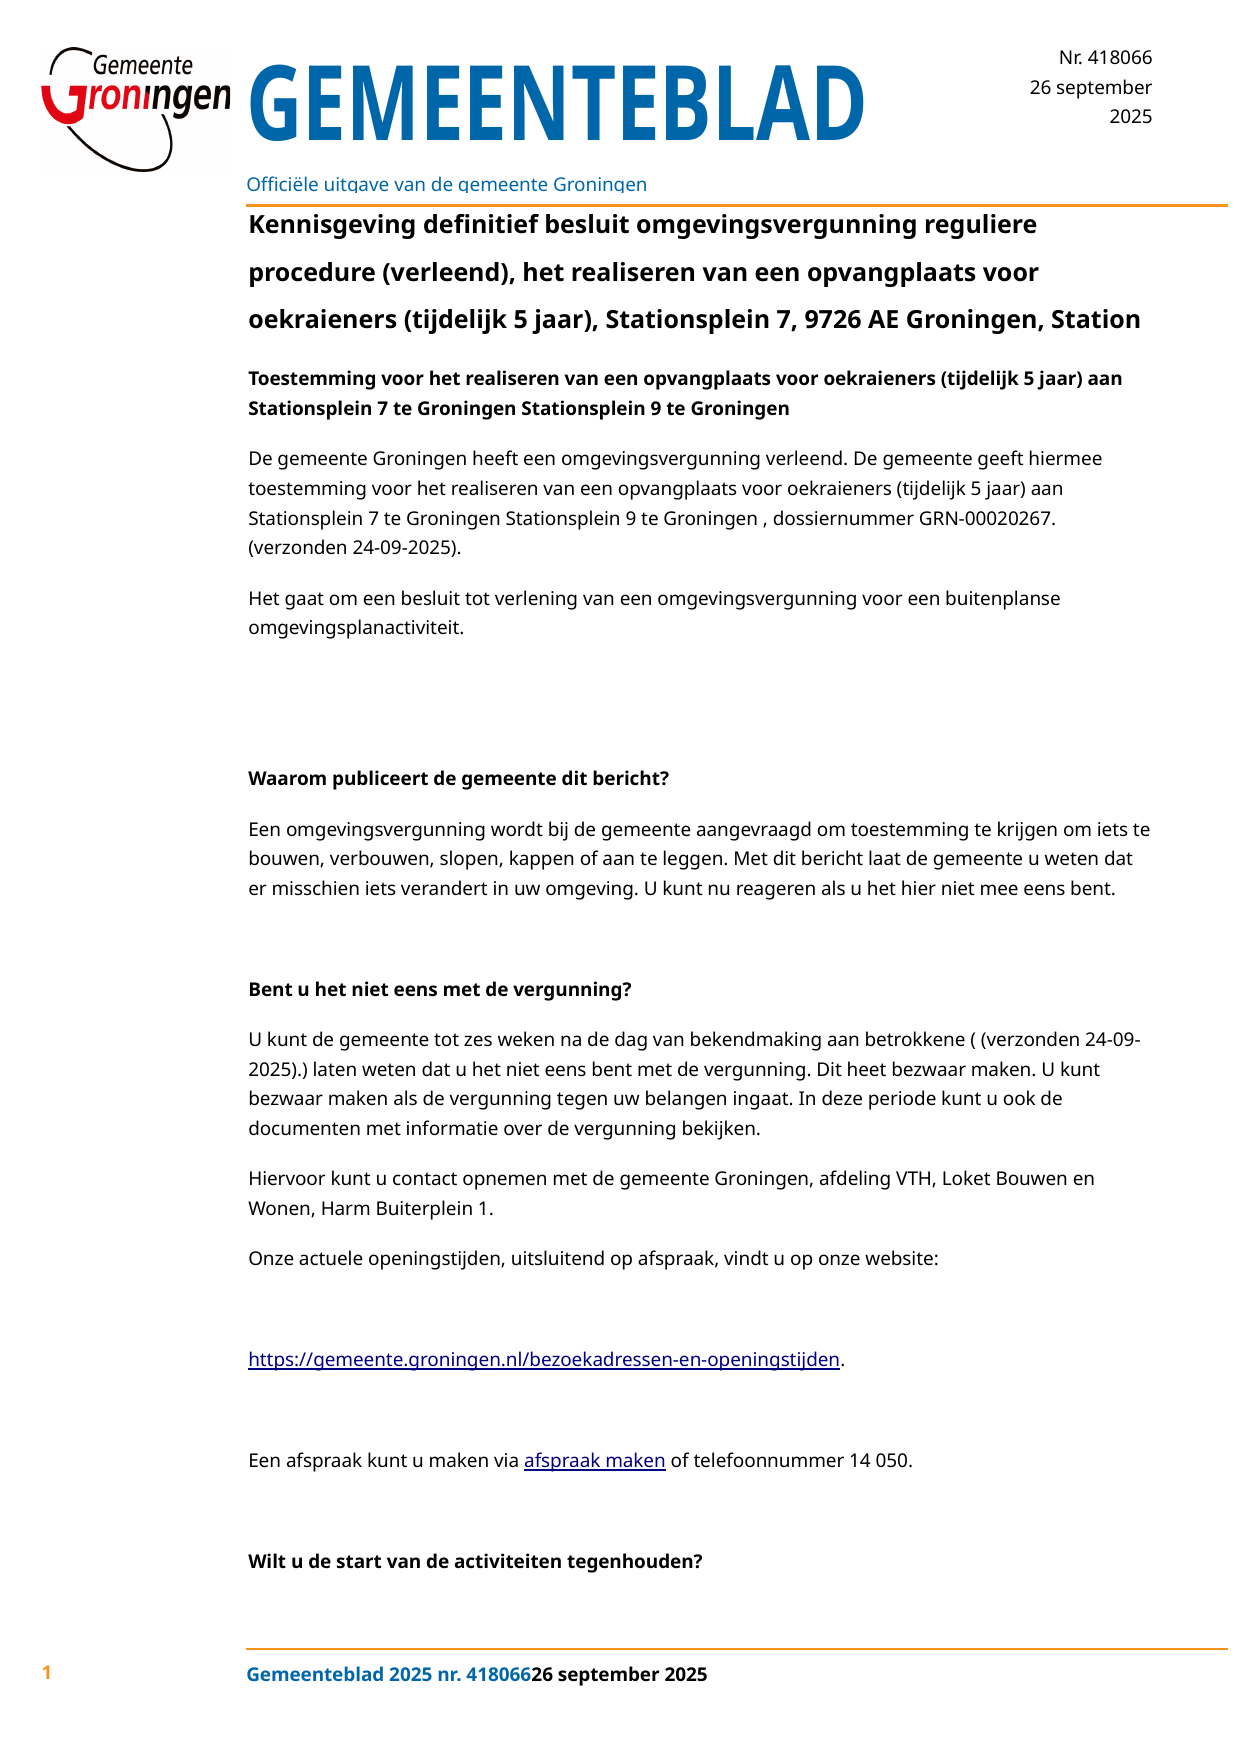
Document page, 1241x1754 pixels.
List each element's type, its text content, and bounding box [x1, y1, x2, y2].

text Wilt u de start van de activiteiten tegenhouden? [248, 1548, 1152, 1574]
text Onze actuele openingstijden, uitsluitend op afspraak, vindt u op onze website: [248, 1246, 1152, 1271]
text Het gaat om een besluit tot verlening van een omgevingsvergunning voor een buitenplanse omgevingsplanactiviteit. [248, 585, 1152, 640]
text Bent u het niet eens met de vergunning? [248, 976, 1152, 1002]
text Hiervoor kunt u contact opnemen met de gemeente Groningen, afdeling VTH, Loket Bouwen en Wonen, Harm Buiterplein 1. [248, 1166, 1152, 1221]
text Een afspraak kunt u maken via afspraak maken of telefoonnummer 14 050. [248, 1447, 1152, 1473]
text Toestemming voor het realiseren van een opvangplaats voor oekraieners (tijdelijk 5 jaar) aan Stationsplein 7 te Groningen Stationsplein 9 te Groningen [248, 366, 1152, 421]
text Een omgevingsvergunning wordt bij de gemeente aangevraagd om toestemming te krijgen om iets te bouwen, verbouwen, slopen, kappen of aan te leggen. Met dit bericht laat de gemeente u weten dat er misschien iets verandert in uw omgeving. U kunt nu reageren als u het hier niet mee eens bent. [248, 816, 1152, 901]
text Kennisgeving definitief besluit omgevingsvergunning reguliere procedure (verleend), het realiseren van een opvangplaats voor oekraieners (tijdelijk 5 jaar), Stationsplein 7, 9726 AE Groningen, Station [248, 207, 1152, 336]
text https://gemeente.groningen.nl/bezoekadressen-en-openingstijden. [248, 1346, 1152, 1372]
picture [41, 47, 231, 172]
text Waarom publiceert de gemeente dit bericht? [248, 766, 1152, 791]
text U kunt de gemeente tot zes weken na de dag van bekendmaking aan betrokkene ( (verzonden 24-09-2025).) laten weten dat u het niet eens bent met de vergunning. Dit heet bezwaar maken. U kunt bezwaar maken als de vergunning tegen uw belangen ingaat. In deze periode kunt u ook de documenten met informatie over de vergunning bekijken. [248, 1026, 1152, 1141]
text De gemeente Groningen heeft een omgevingsvergunning verleend. De gemeente geeft hiermee toestemming voor het realiseren van een opvangplaats voor oekraieners (tijdelijk 5 jaar) aan Stationsplein 7 te Groningen Stationsplein 9 te Groningen , dossiernummer GRN-00020267. (verzonden 24-09-2025). [248, 446, 1152, 560]
